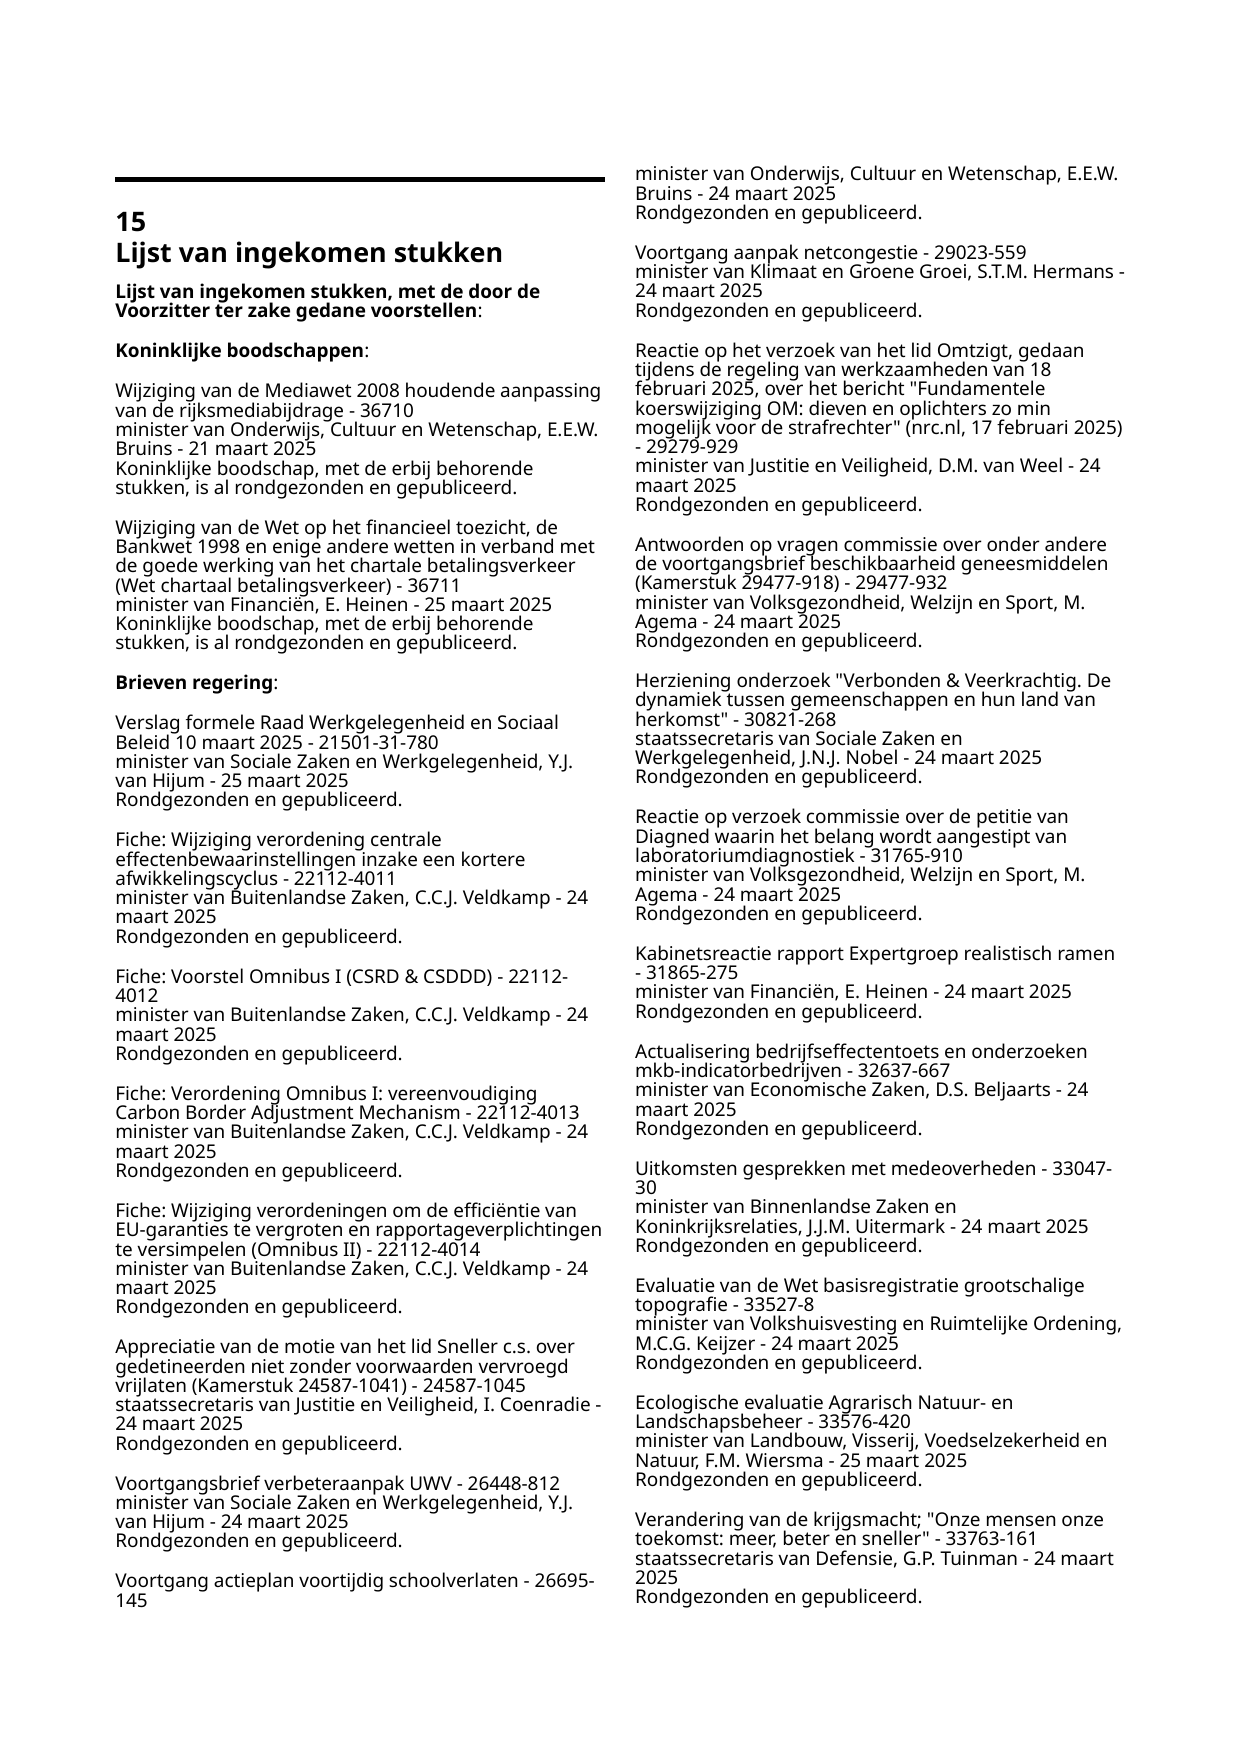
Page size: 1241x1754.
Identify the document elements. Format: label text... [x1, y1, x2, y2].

text minister van Onderwijs, Cultuur en Wetenschap, E.E.W. Bruins - 21 maart 2025 [115, 421, 605, 459]
text Rondgezonden en gepubliceerd. [635, 1354, 1125, 1373]
text minister van Volksgezondheid, Welzijn en Sport, M. Agema - 24 maart 2025 [635, 866, 1125, 905]
text Fiche: Verordening Omnibus I: vereenvoudiging Carbon Border Adjustment Mechanism - 22112-4013 [115, 1085, 605, 1123]
text Verandering van de krijgsmacht; "Onze mensen onze toekomst: meer, beter en sneller" - 33763-161 [635, 1511, 1125, 1549]
text Rondgezonden en gepubliceerd. [635, 1588, 1125, 1607]
text Voortgang actieplan voortijdig schoolverlaten - 26695-145 [115, 1572, 605, 1611]
text minister van Volksgezondheid, Welzijn en Sport, M. Agema - 24 maart 2025 [635, 594, 1125, 632]
text minister van Klimaat en Groene Groei, S.T.M. Hermans - 24 maart 2025 [635, 263, 1125, 302]
text Rondgezonden en gepubliceerd. [115, 791, 605, 811]
text minister van Volkshuisvesting en Ruimtelijke Ordening, M.C.G. Keijzer - 24 maart 2025 [635, 1315, 1125, 1354]
text Actualisering bedrijfseffectentoets en onderzoeken mkb-indicatorbedrijven - 32637-667 [635, 1043, 1125, 1081]
text minister van Buitenlandse Zaken, C.C.J. Veldkamp - 24 maart 2025 [115, 889, 605, 928]
text Rondgezonden en gepubliceerd. [635, 905, 1125, 924]
text minister van Buitenlandse Zaken, C.C.J. Veldkamp - 24 maart 2025 [115, 1123, 605, 1162]
text Rondgezonden en gepubliceerd. [115, 1435, 605, 1454]
text Koninklijke boodschap, met de erbij behorende stukken, is al rondgezonden en gepubliceerd. [115, 615, 605, 654]
text Rondgezonden en gepubliceerd. [115, 1045, 605, 1064]
text minister van Buitenlandse Zaken, C.C.J. Veldkamp - 24 maart 2025 [115, 1260, 605, 1298]
text minister van Binnenlandse Zaken en Koninkrijksrelaties, J.J.M. Uitermark - 24 maart 2025 [635, 1198, 1125, 1237]
text Voortgang aanpak netcongestie - 29023-559 [635, 244, 1125, 263]
text minister van Economische Zaken, D.S. Beljaarts - 24 maart 2025 [635, 1081, 1125, 1120]
text staatssecretaris van Justitie en Veiligheid, I. Coenradie - 24 maart 2025 [115, 1396, 605, 1435]
text Herziening onderzoek "Verbonden & Veerkrachtig. De dynamiek tussen gemeenschappen en hun land van herkomst" - 30821-268 [635, 672, 1125, 730]
text Ecologische evaluatie Agrarisch Natuur- en Landschapsbeheer - 33576-420 [635, 1394, 1125, 1432]
text Rondgezonden en gepubliceerd. [635, 1003, 1125, 1022]
text Rondgezonden en gepubliceerd. [635, 768, 1125, 788]
text Appreciatie van de motie van het lid Sneller c.s. over gedetineerden niet zonder voorwaarden vervroegd vrijlaten (Kamerstuk 24587-1041) - 24587-1045 [115, 1338, 605, 1396]
text Uitkomsten gesprekken met medeoverheden - 33047-30 [635, 1160, 1125, 1198]
text Verslag formele Raad Werkgelegenheid en Sociaal Beleid 10 maart 2025 - 21501-31-780 [115, 714, 605, 753]
text Rondgezonden en gepubliceerd. [115, 928, 605, 947]
text minister van Financiën, E. Heinen - 24 maart 2025 [635, 983, 1125, 1003]
text staatssecretaris van Sociale Zaken en Werkgelegenheid, J.N.J. Nobel - 24 maart 2025 [635, 730, 1125, 768]
text minister van Onderwijs, Cultuur en Wetenschap, E.E.W. Bruins - 24 maart 2025 [635, 165, 1125, 204]
text minister van Sociale Zaken en Werkgelegenheid, Y.J. van Hijum - 24 maart 2025 [115, 1494, 605, 1532]
text Rondgezonden en gepubliceerd. [635, 302, 1125, 321]
text minister van Sociale Zaken en Werkgelegenheid, Y.J. van Hijum - 25 maart 2025 [115, 753, 605, 791]
text Wijziging van de Mediawet 2008 houdende aanpassing van de rijksmediabijdrage - 36710 [115, 382, 605, 421]
text Antwoorden op vragen commissie over onder andere de voortgangsbrief beschikbaarheid geneesmiddelen (Kamerstuk 29477-918) - 29477-932 [635, 536, 1125, 594]
text Wijziging van de Wet op het financieel toezicht, de Bankwet 1998 en enige andere wetten in verband met de goede werking van het chartale betalingsverkeer (Wet chartaal betalingsverkeer) - 36711 [115, 519, 605, 596]
text minister van Financiën, E. Heinen - 25 maart 2025 [115, 596, 605, 615]
text minister van Buitenlandse Zaken, C.C.J. Veldkamp - 24 maart 2025 [115, 1006, 605, 1045]
text Reactie op verzoek commissie over de petitie van Diagned waarin het belang wordt aangestipt van laboratoriumdiagnostiek - 31765-910 [635, 808, 1125, 866]
text Fiche: Wijziging verordening centrale effectenbewaarinstellingen inzake een kortere afwikkelingscyclus - 22112-4011 [115, 831, 605, 889]
text Rondgezonden en gepubliceerd. [635, 204, 1125, 223]
text Koninklijke boodschappen: [115, 342, 605, 362]
text 15 [115, 203, 605, 239]
text Brieven regering: [115, 674, 605, 694]
text Rondgezonden en gepubliceerd. [635, 632, 1125, 651]
text Rondgezonden en gepubliceerd. [635, 1471, 1125, 1490]
text Fiche: Voorstel Omnibus I (CSRD & CSDDD) - 22112-4012 [115, 968, 605, 1006]
text Rondgezonden en gepubliceerd. [115, 1532, 605, 1552]
text minister van Justitie en Veiligheid, D.M. van Weel - 24 maart 2025 [635, 457, 1125, 496]
text Rondgezonden en gepubliceerd. [115, 1298, 605, 1318]
text Rondgezonden en gepubliceerd. [635, 1120, 1125, 1139]
text Koninklijke boodschap, met de erbij behorende stukken, is al rondgezonden en gepubliceerd. [115, 459, 605, 498]
text Reactie op het verzoek van het lid Omtzigt, gedaan tijdens de regeling van werkzaamheden van 18 februari 2025, over het bericht "Fundamentele koerswijziging OM: dieven en oplichters zo min mogelijk voor de strafrechter" (nrc.nl, 17 februari 2025) - 29279-929 [635, 342, 1125, 457]
text Fiche: Wijziging verordeningen om de efficiëntie van EU-garanties te vergroten en rapportageverplichtingen te versimpelen (Omnibus II) - 22112-4014 [115, 1202, 605, 1260]
text Evaluatie van de Wet basisregistratie grootschalige topografie - 33527-8 [635, 1277, 1125, 1315]
text Rondgezonden en gepubliceerd. [115, 1162, 605, 1181]
text Lijst van ingekomen stukken, met de door de Voorzitter ter zake gedane voorstellen: [115, 283, 605, 322]
text Lijst van ingekomen stukken [115, 239, 605, 283]
text Rondgezonden en gepubliceerd. [635, 496, 1125, 515]
text minister van Landbouw, Visserij, Voedselzekerheid en Natuur, F.M. Wiersma - 25 maart 2025 [635, 1432, 1125, 1471]
text staatssecretaris van Defensie, G.P. Tuinman - 24 maart 2025 [635, 1549, 1125, 1588]
text Kabinetsreactie rapport Expertgroep realistisch ramen - 31865-275 [635, 945, 1125, 983]
text Voortgangsbrief verbeteraanpak UWV - 26448-812 [115, 1475, 605, 1494]
text Rondgezonden en gepubliceerd. [635, 1237, 1125, 1256]
